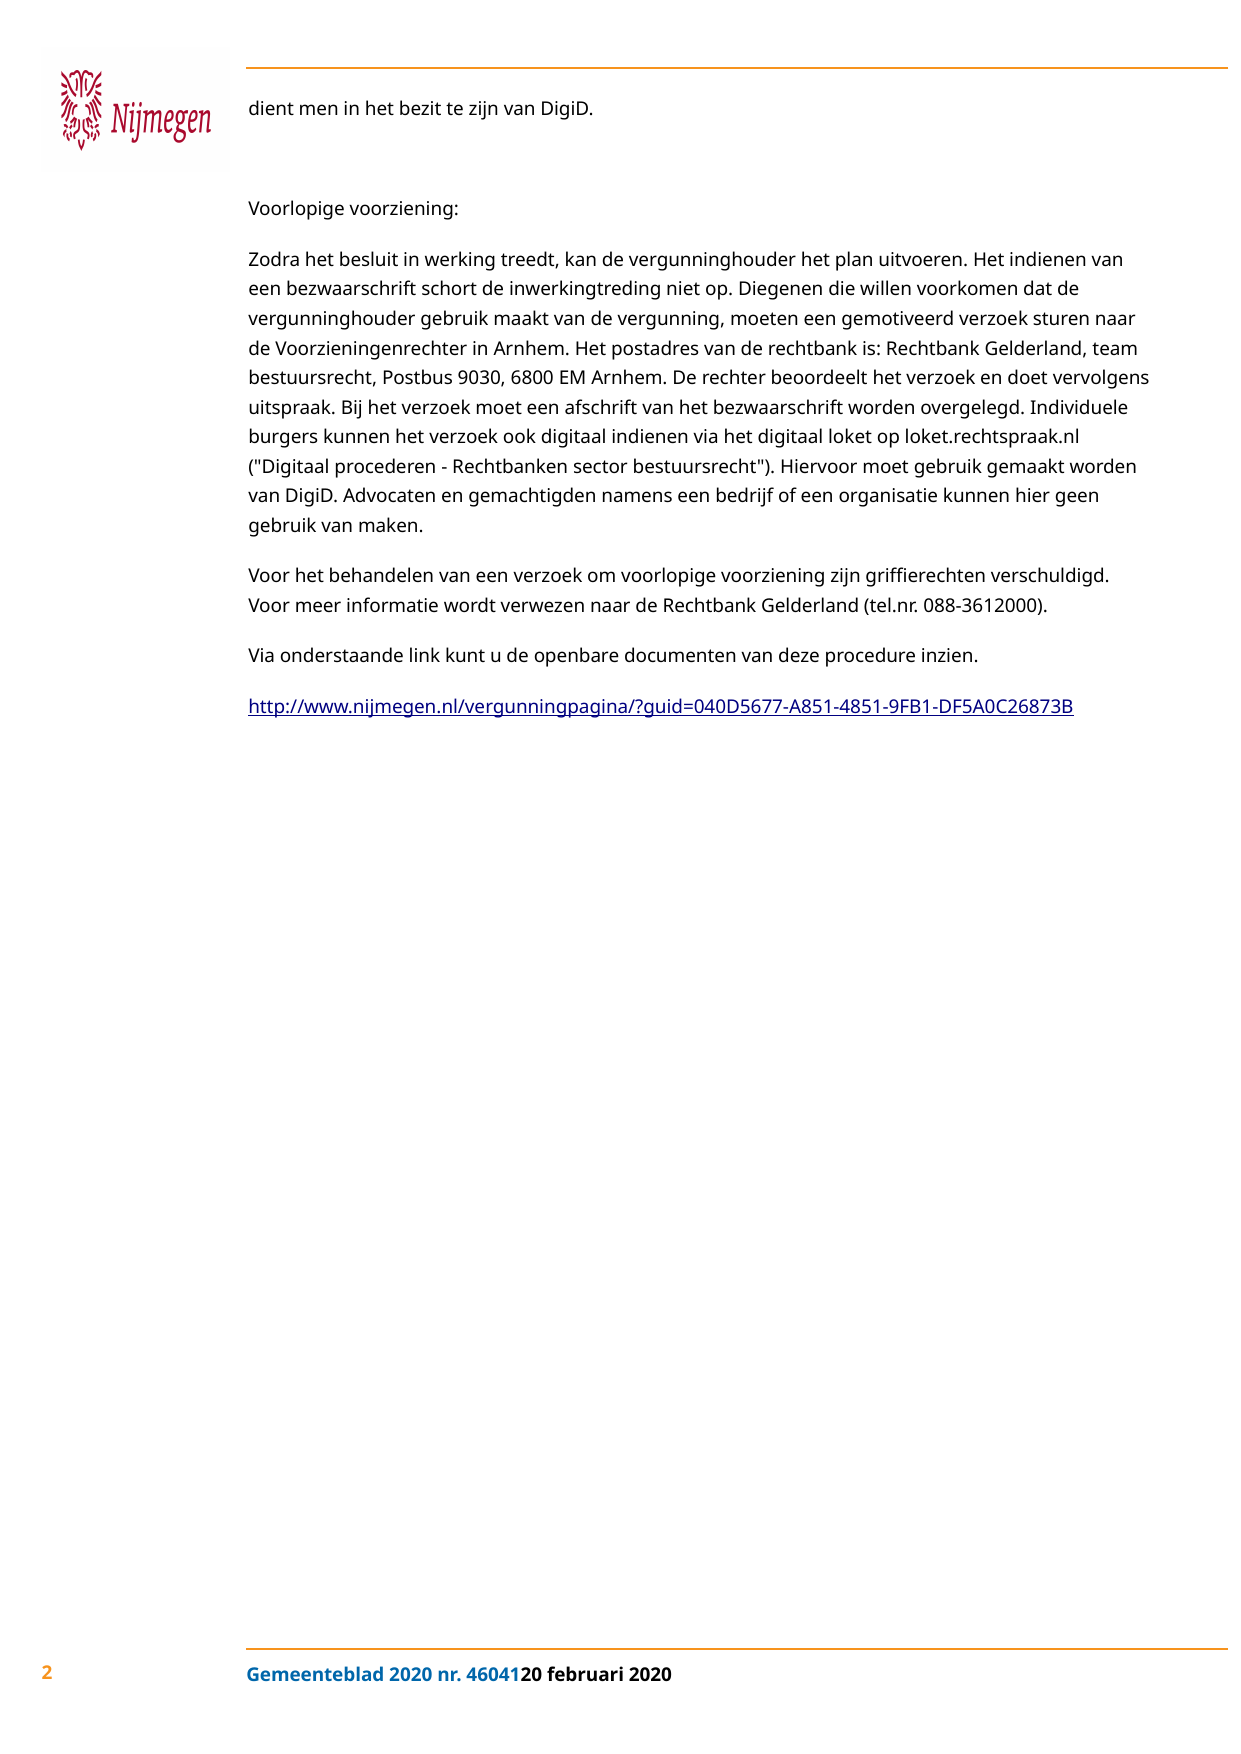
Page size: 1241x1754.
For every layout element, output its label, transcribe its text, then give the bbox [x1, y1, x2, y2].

text Zodra het besluit in werking treedt, kan de vergunninghouder het plan uitvoeren. Het indienen van een bezwaarschrift schort de inwerkingtreding niet op. Diegenen die willen voorkomen dat de vergunninghouder gebruik maakt van de vergunning, moeten een gemotiveerd verzoek sturen naar de Voorzieningenrechter in Arnhem. Het postadres van de rechtbank is: Rechtbank Gelderland, team bestuursrecht, Postbus 9030, 6800 EM Arnhem. De rechter beoordeelt het verzoek en doet vervolgens uitspraak. Bij het verzoek moet een afschrift van het bezwaarschrift worden overgelegd. Individuele burgers kunnen het verzoek ook digitaal indienen via het digitaal loket op loket.rechtspraak.nl ("Digitaal procederen - Rechtbanken sector bestuursrecht"). Hiervoor moet gebruik gemaakt worden van DigiD. Advocaten en gemachtigden namens een bedrijf of een organisatie kunnen hier geen gebruik van maken. [248, 246, 1152, 538]
text dient men in het bezit te zijn van DigiD. [248, 95, 1152, 121]
text Voor het behandelen van een verzoek om voorlopige voorziening zijn griffierechten verschuldigd. Voor meer informatie wordt verwezen naar de Rechtbank Gelderland (tel.nr. 088-3612000). [248, 563, 1152, 618]
text Via onderstaande link kunt u de openbare documenten van deze procedure inzien. [248, 643, 1152, 668]
text http://www.nijmegen.nl/vergunningpagina/?guid=040D5677-A851-4851-9FB1-DF5A0C26873B [248, 693, 1152, 719]
picture [41, 47, 231, 172]
text Voorlopige voorziening: [248, 196, 1152, 221]
